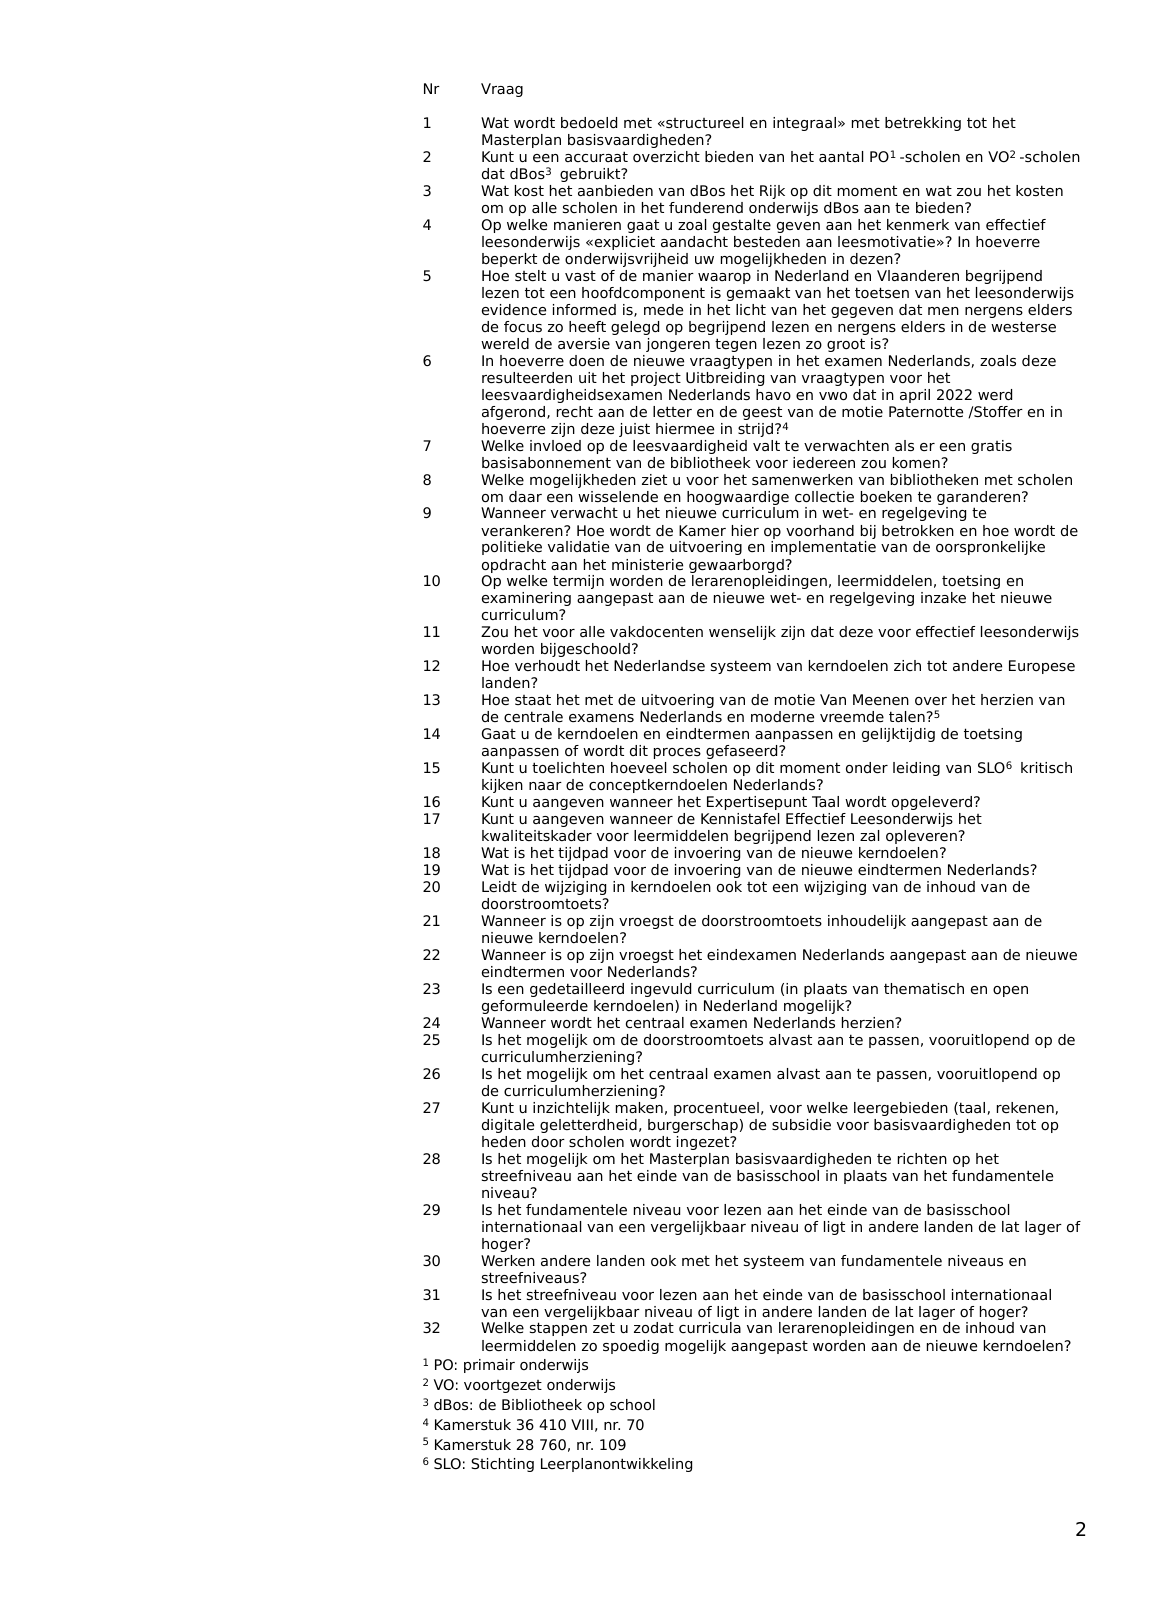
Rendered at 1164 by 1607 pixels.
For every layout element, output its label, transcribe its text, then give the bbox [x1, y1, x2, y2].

table_cell Kunt u inzichtelijk maken, procentueel, voor welke leergebieden (taal, rekenen, digitale geletterdheid, burgerschap) de subsidie voor basisvaardigheden tot op heden door scholen wordt ingezet? [475, 1100, 1087, 1151]
table_cell Kunt u aangeven wanneer het Expertisepunt Taal wordt opgeleverd? [475, 794, 1087, 811]
table_cell Welke invloed op de leesvaardigheid valt te verwachten als er een gratis basisabonnement van de bibliotheek voor iedereen zou komen? [475, 438, 1087, 471]
table_cell Wanneer verwacht u het nieuwe curriculum in wet- en regelgeving te verankeren? Hoe wordt de Kamer hier op voorhand bij betrokken en hoe wordt de politieke validatie van de uitvoering en implementatie van de oorspronkelijke opdracht aan het ministerie gewaarborgd? [475, 505, 1087, 573]
table_cell 5 [422, 268, 475, 353]
table_cell Is het streefniveau voor lezen aan het einde van de basisschool internationaal van een vergelijkbaar niveau of ligt in andere landen de lat lager of hoger? [475, 1286, 1087, 1320]
table_cell 30 [422, 1253, 475, 1286]
table_cell Is het fundamentele niveau voor lezen aan het einde van de basisschool internationaal van een vergelijkbaar niveau of ligt in andere landen de lat lager of hoger? [475, 1202, 1087, 1252]
table_cell 1 PO: primair onderwijs 2 VO: voortgezet onderwijs 3 dBos: de Bibliotheek op school 4 Kamerstuk 36 410 VIII, nr. 70 5 Kamerstuk 28 760, nr. 109 6 SLO: Stichting Leerplanontwikkeling [422, 1354, 1087, 1473]
table_cell 10 [422, 573, 475, 624]
table_cell 11 [422, 624, 475, 658]
table_cell Wat is het tijdpad voor de invoering van de nieuwe eindtermen Nederlands? [475, 862, 1087, 879]
table_cell 17 [422, 811, 475, 845]
table_cell [475, 98, 1087, 115]
table_cell 27 [422, 1100, 475, 1151]
table_cell 14 [422, 726, 475, 760]
table_cell 18 [422, 845, 475, 862]
table_cell [422, 98, 475, 115]
table_cell 6 [422, 353, 475, 437]
table_cell Kunt u een accuraat overzicht bieden van het aantal PO1-scholen en VO2-scholen dat dBos3 gebruikt? [475, 149, 1087, 183]
table_cell Wanneer is op zijn vroegst het eindexamen Nederlands aangepast aan de nieuwe eindtermen voor Nederlands? [475, 947, 1087, 981]
table_cell 12 [422, 658, 475, 692]
table_cell 3 [422, 183, 475, 217]
table_cell 16 [422, 794, 475, 811]
table_cell Hoe staat het met de uitvoering van de motie Van Meenen over het herzien van de centrale examens Nederlands en moderne vreemde talen?5 [475, 692, 1087, 726]
table_cell Wanneer wordt het centraal examen Nederlands herzien? [475, 1015, 1087, 1032]
table_cell 19 [422, 862, 475, 879]
table_cell Is het mogelijk om het centraal examen alvast aan te passen, vooruitlopend op de curriculumherziening? [475, 1066, 1087, 1100]
table_cell Op welke manieren gaat u zoal gestalte geven aan het kenmerk van effectief leesonderwijs «expliciet aandacht besteden aan leesmotivatie»? In hoeverre beperkt de onderwijsvrijheid uw mogelijkheden in dezen? [475, 217, 1087, 268]
table_cell Leidt de wijziging in kerndoelen ook tot een wijziging van de inhoud van de doorstroomtoets? [475, 879, 1087, 913]
table_cell Gaat u de kerndoelen en eindtermen aanpassen en gelijktijdig de toetsing aanpassen of wordt dit proces gefaseerd? [475, 726, 1087, 760]
table_cell Op welke termijn worden de lerarenopleidingen, leermiddelen, toetsing en examinering aangepast aan de nieuwe wet- en regelgeving inzake het nieuwe curriculum? [475, 573, 1087, 624]
table_cell In hoeverre doen de nieuwe vraagtypen in het examen Nederlands, zoals deze resulteerden uit het project Uitbreiding van vraagtypen voor het leesvaardigheidsexamen Nederlands havo en vwo dat in april 2022 werd afgerond, recht aan de letter en de geest van de motie Paternotte /Stoffer en in hoeverre zijn deze juist hiermee in strijd?4 [475, 353, 1087, 437]
table_cell 7 [422, 438, 475, 471]
table_cell 21 [422, 913, 475, 947]
table_cell 29 [422, 1202, 475, 1252]
table_cell Welke stappen zet u zodat curricula van lerarenopleidingen en de inhoud van leermiddelen zo spoedig mogelijk aangepast worden aan de nieuwe kerndoelen? [475, 1320, 1087, 1354]
table_cell 22 [422, 947, 475, 981]
table_cell 2 [422, 149, 475, 183]
table_cell Werken andere landen ook met het systeem van fundamentele niveaus en streefniveaus? [475, 1253, 1087, 1286]
table_cell Wat wordt bedoeld met «structureel en integraal» met betrekking tot het Masterplan basisvaardigheden? [475, 115, 1087, 149]
table_cell Kunt u toelichten hoeveel scholen op dit moment onder leiding van SLO6 kritisch kijken naar de conceptkerndoelen Nederlands? [475, 760, 1087, 794]
table_cell Hoe stelt u vast of de manier waarop in Nederland en Vlaanderen begrijpend lezen tot een hoofdcomponent is gemaakt van het toetsen van het leesonderwijs evidence informed is, mede in het licht van het gegeven dat men nergens elders de focus zo heeft gelegd op begrijpend lezen en nergens elders in de westerse wereld de aversie van jongeren tegen lezen zo groot is? [475, 268, 1087, 353]
table_cell 20 [422, 879, 475, 913]
table_cell Is het mogelijk om het Masterplan basisvaardigheden te richten op het streefniveau aan het einde van de basisschool in plaats van het fundamentele niveau? [475, 1151, 1087, 1202]
table_cell 9 [422, 505, 475, 573]
table_cell Is een gedetailleerd ingevuld curriculum (in plaats van thematisch en open geformuleerde kerndoelen) in Nederland mogelijk? [475, 981, 1087, 1015]
table_cell 8 [422, 471, 475, 505]
table_cell 28 [422, 1151, 475, 1202]
table_cell Hoe verhoudt het Nederlandse systeem van kerndoelen zich tot andere Europese landen? [475, 658, 1087, 692]
table_cell 24 [422, 1015, 475, 1032]
table_cell Wat is het tijdpad voor de invoering van de nieuwe kerndoelen? [475, 845, 1087, 862]
table_cell Wat kost het aanbieden van dBos het Rijk op dit moment en wat zou het kosten om op alle scholen in het funderend onderwijs dBos aan te bieden? [475, 183, 1087, 217]
table_header Nr [422, 81, 475, 98]
table_cell 26 [422, 1066, 475, 1100]
table_cell 4 [422, 217, 475, 268]
table_cell Zou het voor alle vakdocenten wenselijk zijn dat deze voor effectief leesonderwijs worden bijgeschoold? [475, 624, 1087, 658]
table_cell 1 [422, 115, 475, 149]
table_cell Kunt u aangeven wanneer de Kennistafel Effectief Leesonderwijs het kwaliteitskader voor leermiddelen begrijpend lezen zal opleveren? [475, 811, 1087, 845]
table_cell 13 [422, 692, 475, 726]
table_cell Welke mogelijkheden ziet u voor het samenwerken van bibliotheken met scholen om daar een wisselende en hoogwaardige collectie boeken te garanderen? [475, 471, 1087, 505]
table_header Vraag [475, 81, 1087, 98]
table_cell Is het mogelijk om de doorstroomtoets alvast aan te passen, vooruitlopend op de curriculumherziening? [475, 1032, 1087, 1066]
table_cell Wanneer is op zijn vroegst de doorstroomtoets inhoudelijk aangepast aan de nieuwe kerndoelen? [475, 913, 1087, 947]
table_cell 15 [422, 760, 475, 794]
table_cell 25 [422, 1032, 475, 1066]
table_cell 31 [422, 1286, 475, 1320]
table_cell 23 [422, 981, 475, 1015]
table_cell 32 [422, 1320, 475, 1354]
